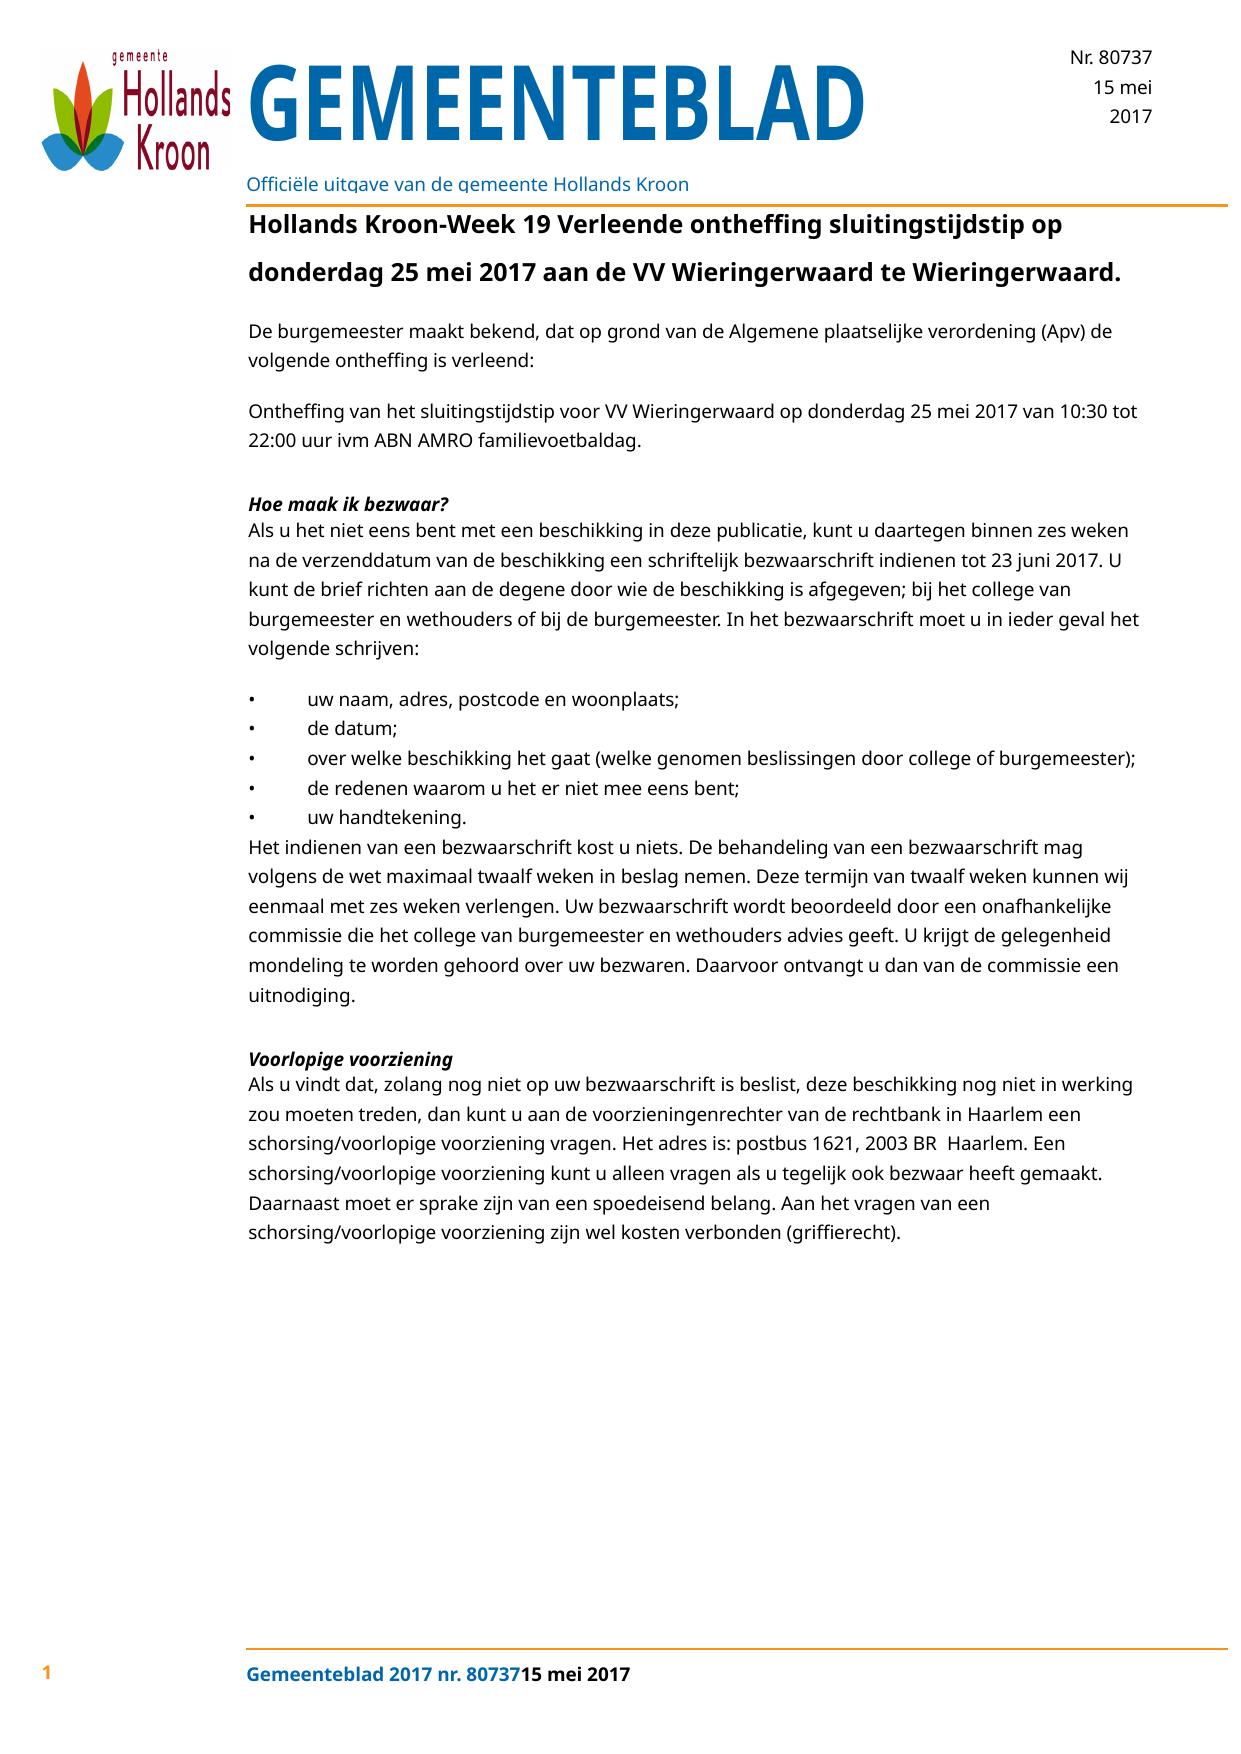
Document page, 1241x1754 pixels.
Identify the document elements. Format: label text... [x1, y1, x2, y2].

text Voorlopige voorziening [248, 1046, 1152, 1071]
list over welke beschikking het gaat (welke genomen beslissingen door college of burgemeester); [248, 745, 1152, 771]
text Het indienen van een bezwaarschrift kost u niets. De behandeling van een bezwaarschrift mag volgens de wet maximaal twaalf weken in beslag nemen. Deze termijn van twaalf weken kunnen wij eenmaal met zes weken verlengen. Uw bezwaarschrift wordt beoordeeld door een onafhankelijke commissie die het college van burgemeester en wethouders advies geeft. U krijgt de gelegenheid mondeling te worden gehoord over uw bezwaren. Daarvoor ontvangt u dan van de commissie een uitnodiging. [248, 834, 1152, 1007]
text De burgemeester maakt bekend, dat op grond van de Algemene plaatselijke verordening (Apv) de volgende ontheffing is verleend: [248, 318, 1152, 373]
text Hollands Kroon-Week 19 Verleende ontheffing sluitingstijdstip op donderdag 25 mei 2017 aan de VV Wieringerwaard te Wieringerwaard. [248, 207, 1152, 288]
list uw handtekening. [248, 804, 1152, 830]
list uw naam, adres, postcode en woonplaats; [248, 686, 1152, 712]
picture [41, 47, 231, 172]
list de datum; [248, 716, 1152, 741]
text Als u vindt dat, zolang nog niet op uw bezwaarschrift is beslist, deze beschikking nog niet in werking zou moeten treden, dan kunt u aan de voorzieningenrechter van de rechtbank in Haarlem een schorsing/voorlopige voorziening vragen. Het adres is: postbus 1621, 2003 BR Haarlem. Een schorsing/voorlopige voorziening kunt u alleen vragen als u tegelijk ook bezwaar heeft gemaakt. Daarnaast moet er sprake zijn van een spoedeisend belang. Aan het vragen van een schorsing/voorlopige voorziening zijn wel kosten verbonden (griffierecht). [248, 1071, 1152, 1245]
text Ontheffing van het sluitingstijdstip voor VV Wieringerwaard op donderdag 25 mei 2017 van 10:30 tot 22:00 uur ivm ABN AMRO familievoetbaldag. [248, 398, 1152, 453]
list de redenen waarom u het er niet mee eens bent; [248, 775, 1152, 800]
text Als u het niet eens bent met een beschikking in deze publicatie, kunt u daartegen binnen zes weken na de verzenddatum van de beschikking een schriftelijk bezwaarschrift indienen tot 23 juni 2017. U kunt de brief richten aan de degene door wie de beschikking is afgegeven; bij het college van burgemeester en wethouders of bij de burgemeester. In het bezwaarschrift moet u in ieder geval het volgende schrijven: [248, 517, 1152, 661]
text Hoe maak ik bezwaar? [248, 491, 1152, 517]
